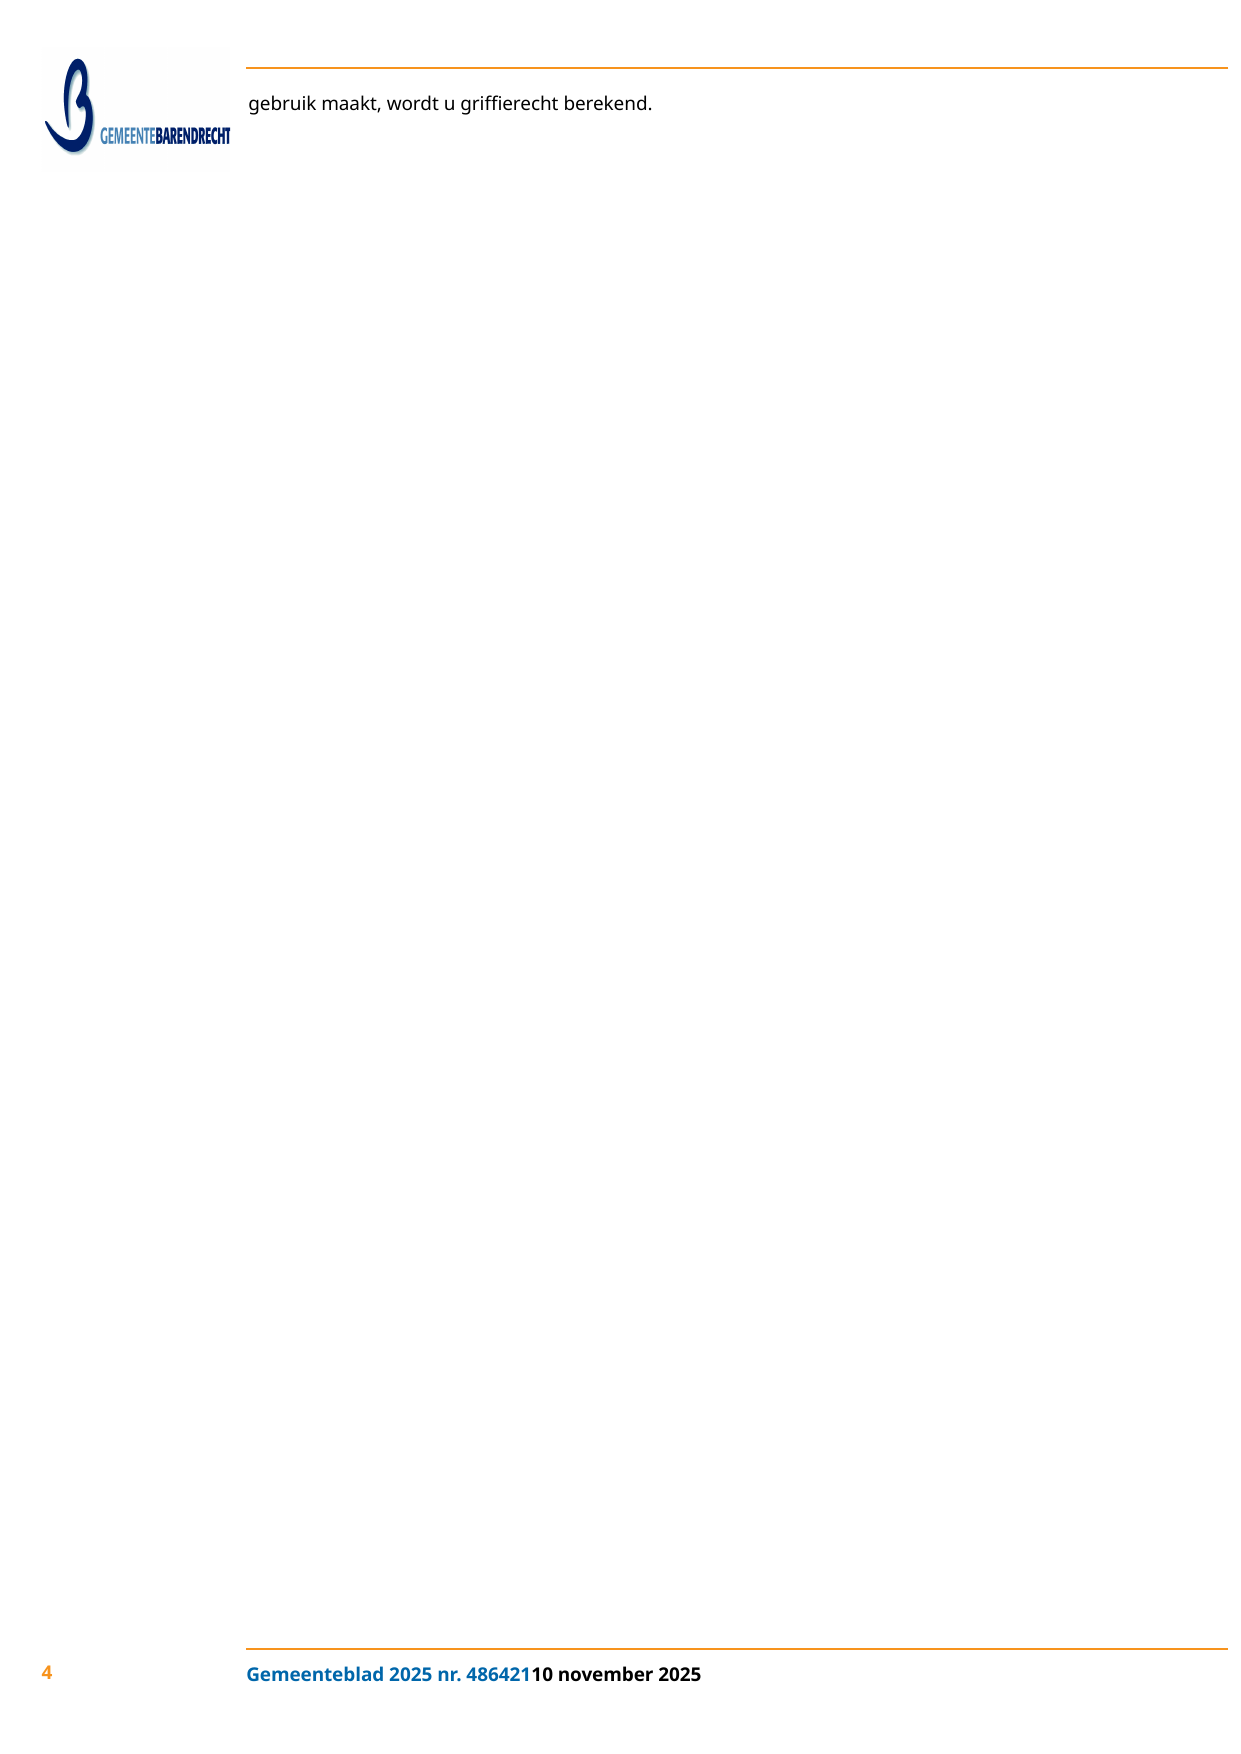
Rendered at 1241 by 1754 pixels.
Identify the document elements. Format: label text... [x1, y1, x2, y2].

picture [41, 47, 231, 172]
text gebruik maakt, wordt u griffierecht berekend. [248, 95, 1152, 114]
